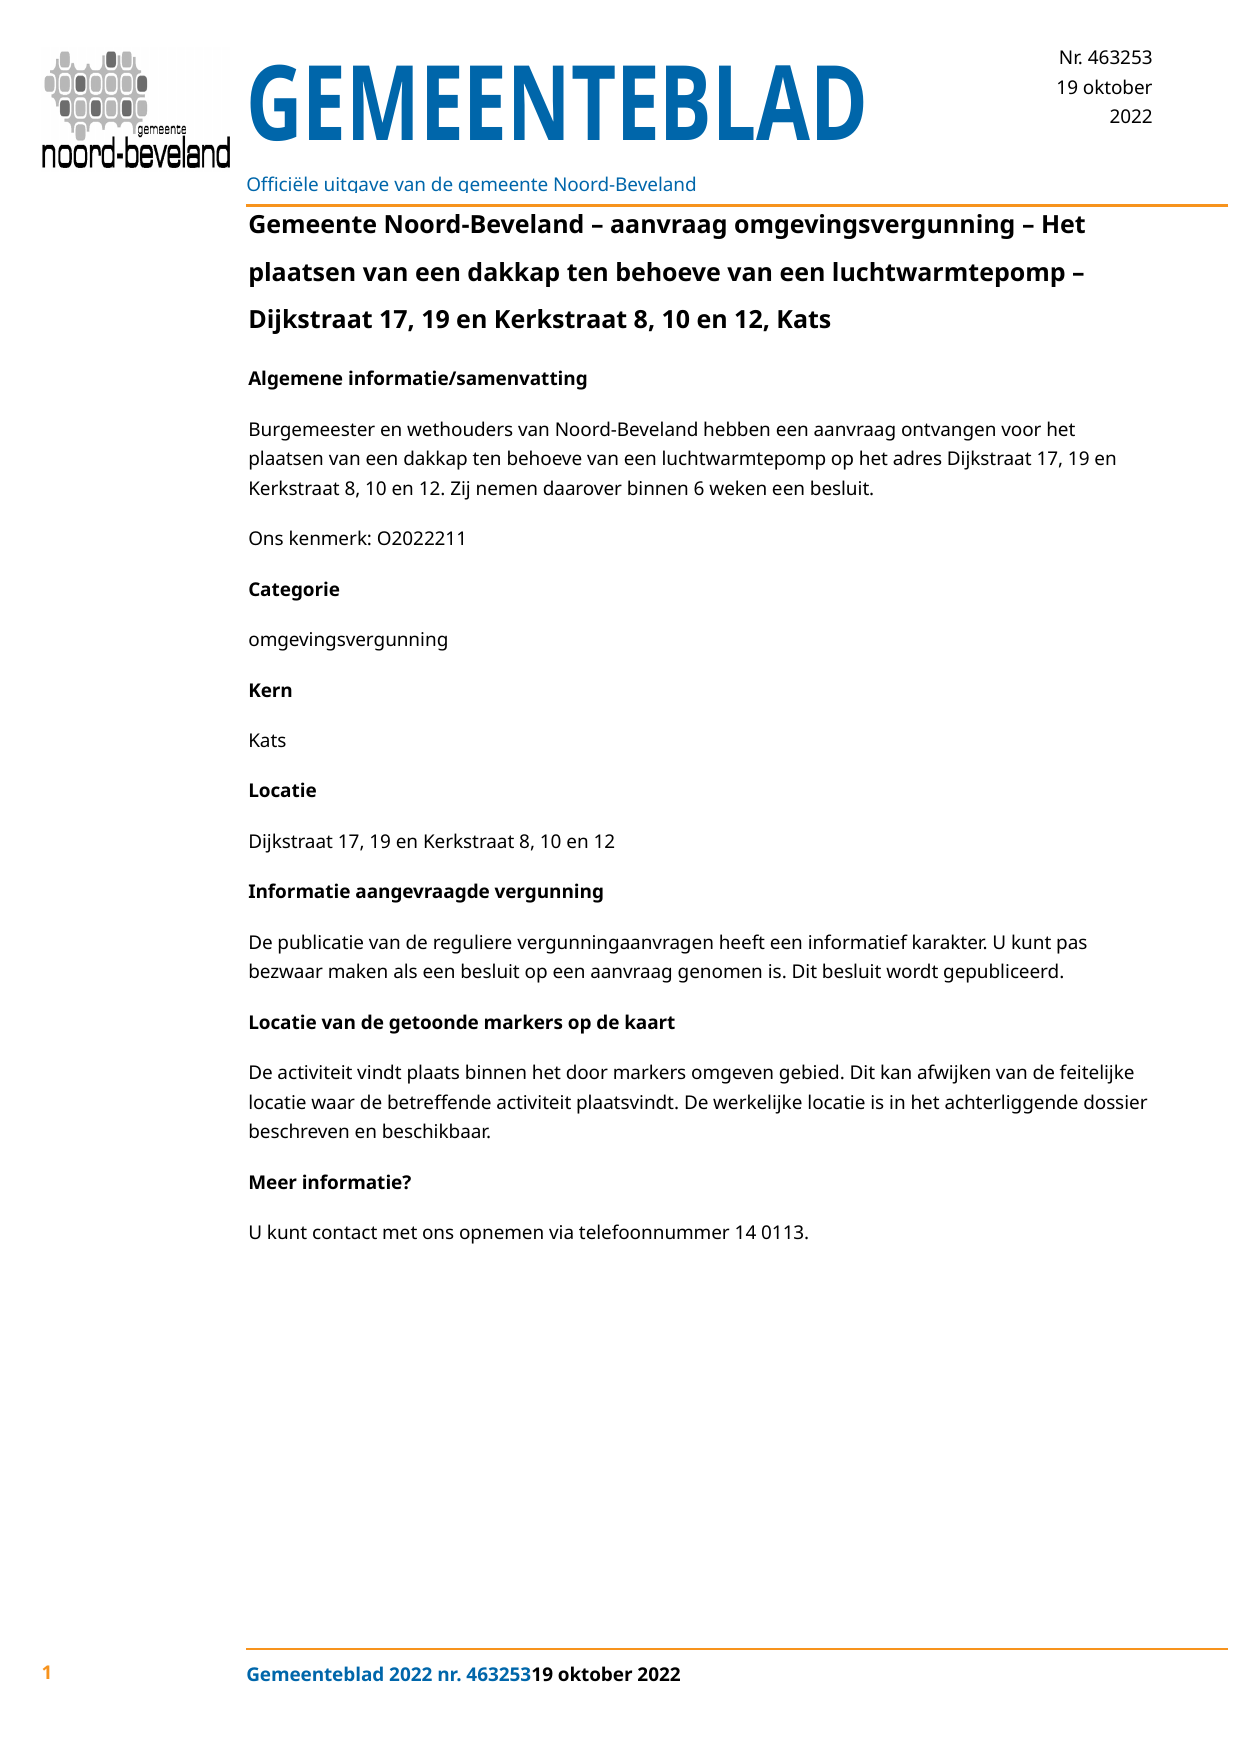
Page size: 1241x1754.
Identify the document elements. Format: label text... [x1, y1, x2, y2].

picture [41, 47, 231, 172]
text Kern [248, 677, 1152, 702]
text Meer informatie? [248, 1169, 1152, 1194]
text Categorie [248, 576, 1152, 602]
text De activiteit vindt plaats binnen het door markers omgeven gebied. Dit kan afwijken van de feitelijke locatie waar de betreffende activiteit plaatsvindt. De werkelijke locatie is in het achterliggende dossier beschreven en beschikbaar. [248, 1059, 1152, 1144]
text Burgemeester en wethouders van Noord-Beveland hebben een aanvraag ontvangen voor het plaatsen van een dakkap ten behoeve van een luchtwarmtepomp op het adres Dijkstraat 17, 19 en Kerkstraat 8, 10 en 12. Zij nemen daarover binnen 6 weken een besluit. [248, 416, 1152, 501]
text Informatie aangevraagde vergunning [248, 878, 1152, 904]
text Ons kenmerk: O2022211 [248, 526, 1152, 551]
text Algemene informatie/samenvatting [248, 366, 1152, 391]
text omgevingsvergunning [248, 626, 1152, 652]
text Dijkstraat 17, 19 en Kerkstraat 8, 10 en 12 [248, 828, 1152, 854]
text Locatie van de getoonde markers op de kaart [248, 1009, 1152, 1034]
text Locatie [248, 778, 1152, 803]
text U kunt contact met ons opnemen via telefoonnummer 14 0113. [248, 1219, 1152, 1245]
text De publicatie van de reguliere vergunningaanvragen heeft een informatief karakter. U kunt pas bezwaar maken als een besluit op een aanvraag genomen is. Dit besluit wordt gepubliceerd. [248, 929, 1152, 984]
text Gemeente Noord-Beveland – aanvraag omgevingsvergunning – Het plaatsen van een dakkap ten behoeve van een luchtwarmtepomp – Dijkstraat 17, 19 en Kerkstraat 8, 10 en 12, Kats [248, 207, 1152, 336]
text Kats [248, 727, 1152, 753]
